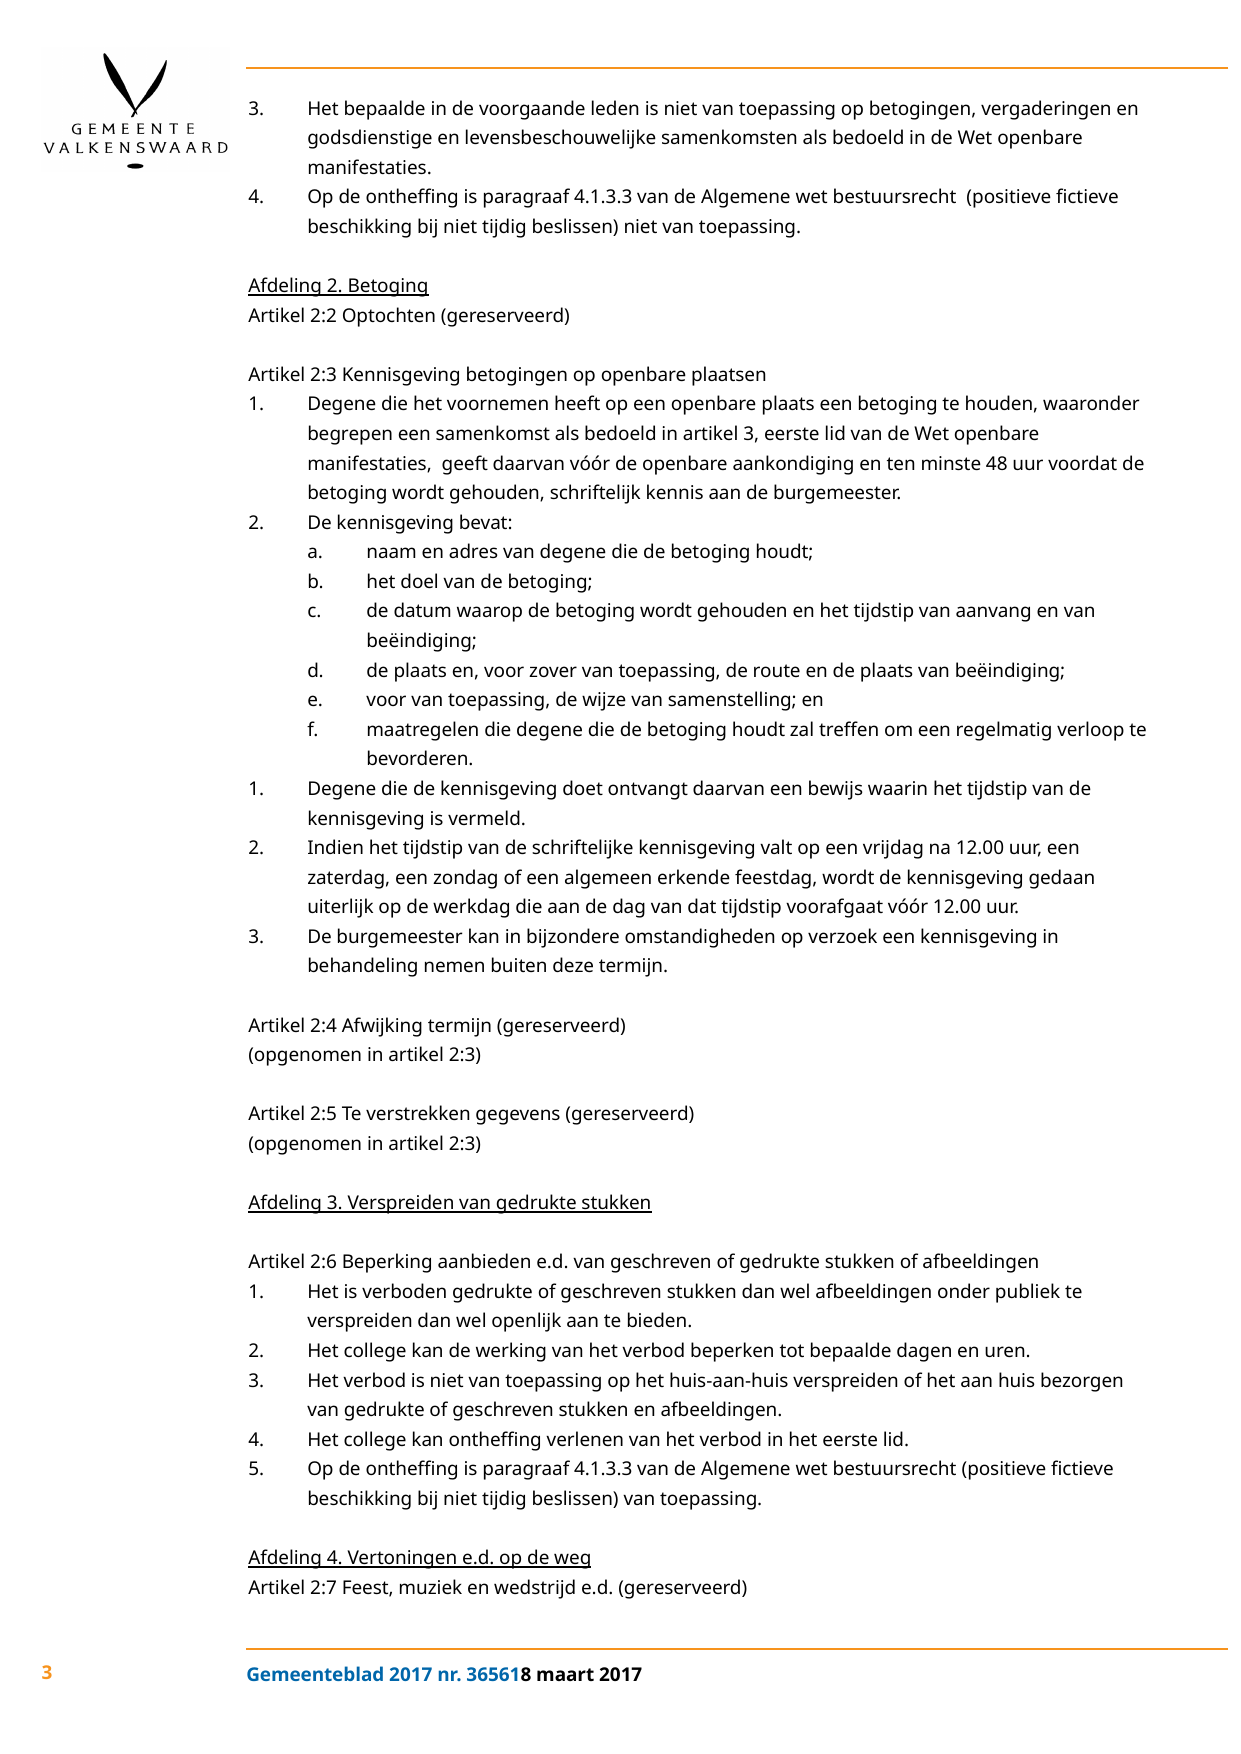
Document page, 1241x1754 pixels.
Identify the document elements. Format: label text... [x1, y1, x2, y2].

list De burgemeester kan in bijzondere omstandigheden op verzoek een kennisgeving in behandeling nemen buiten deze termijn. [248, 923, 1152, 978]
list Het bepaalde in de voorgaande leden is niet van toepassing op betogingen, vergaderingen en godsdienstige en levensbeschouwelijke samenkomsten als bedoeld in de Wet openbare manifestaties. [248, 95, 1152, 180]
list Het college kan de werking van het verbod beperken tot bepaalde dagen en uren. [248, 1337, 1152, 1363]
text Artikel 2:2 Optochten (gereserveerd) [248, 302, 1152, 328]
text Artikel 2:4 Afwijking termijn (gereserveerd) [248, 1012, 1152, 1038]
list Degene die het voornemen heeft op een openbare plaats een betoging te houden, waaronder begrepen een samenkomst als bedoeld in artikel 3, eerste lid van de Wet openbare manifestaties, geeft daarvan vóór de openbare aankondiging en ten minste 48 uur voordat de betoging wordt gehouden, schriftelijk kennis aan de burgemeester. [248, 391, 1152, 505]
list Op de ontheffing is paragraaf 4.1.3.3 van de Algemene wet bestuursrecht (positieve fictieve beschikking bij niet tijdig beslissen) niet van toepassing. [248, 183, 1152, 239]
list de plaats en, voor zover van toepassing, de route en de plaats van beëindiging; [307, 657, 1152, 683]
text Afdeling 3. Verspreiden van gedrukte stukken [248, 1189, 1152, 1215]
text Afdeling 2. Betoging [248, 272, 1152, 298]
picture [41, 47, 231, 172]
text (opgenomen in artikel 2:3) [248, 1130, 1152, 1156]
list Degene die de kennisgeving doet ontvangt daarvan een bewijs waarin het tijdstip van de kennisgeving is vermeld. [248, 775, 1152, 831]
text (opgenomen in artikel 2:3) [248, 1041, 1152, 1067]
list Het verbod is niet van toepassing op het huis-aan-huis verspreiden of het aan huis bezorgen van gedrukte of geschreven stukken en afbeeldingen. [248, 1367, 1152, 1422]
text Artikel 2:7 Feest, muziek en wedstrijd e.d. (gereserveerd) [248, 1574, 1152, 1600]
list het doel van de betoging; [307, 568, 1152, 594]
list Het college kan ontheffing verlenen van het verbod in het eerste lid. [248, 1426, 1152, 1452]
list Op de ontheffing is paragraaf 4.1.3.3 van de Algemene wet bestuursrecht (positieve fictieve beschikking bij niet tijdig beslissen) van toepassing. [248, 1456, 1152, 1511]
text Artikel 2:6 Beperking aanbieden e.d. van geschreven of gedrukte stukken of afbeeldingen [248, 1248, 1152, 1274]
list de datum waarop de betoging wordt gehouden en het tijdstip van aanvang en van beëindiging; [307, 598, 1152, 653]
text Artikel 2:5 Te verstrekken gegevens (gereserveerd) [248, 1101, 1152, 1126]
list De kennisgeving bevat: [248, 509, 1152, 535]
list Het is verboden gedrukte of geschreven stukken dan wel afbeeldingen onder publiek te verspreiden dan wel openlijk aan te bieden. [248, 1278, 1152, 1333]
list voor van toepassing, de wijze van samenstelling; en [307, 686, 1152, 712]
text Artikel 2:3 Kennisgeving betogingen op openbare plaatsen [248, 361, 1152, 387]
list naam en adres van degene die de betoging houdt; [307, 538, 1152, 564]
list Indien het tijdstip van de schriftelijke kennisgeving valt op een vrijdag na 12.00 uur, een zaterdag, een zondag of een algemeen erkende feestdag, wordt de kennisgeving gedaan uiterlijk op de werkdag die aan de dag van dat tijdstip voorafgaat vóór 12.00 uur. [248, 834, 1152, 919]
text Afdeling 4. Vertoningen e.d. op de weg [248, 1544, 1152, 1570]
list maatregelen die degene die de betoging houdt zal treffen om een regelmatig verloop te bevorderen. [307, 716, 1152, 771]
